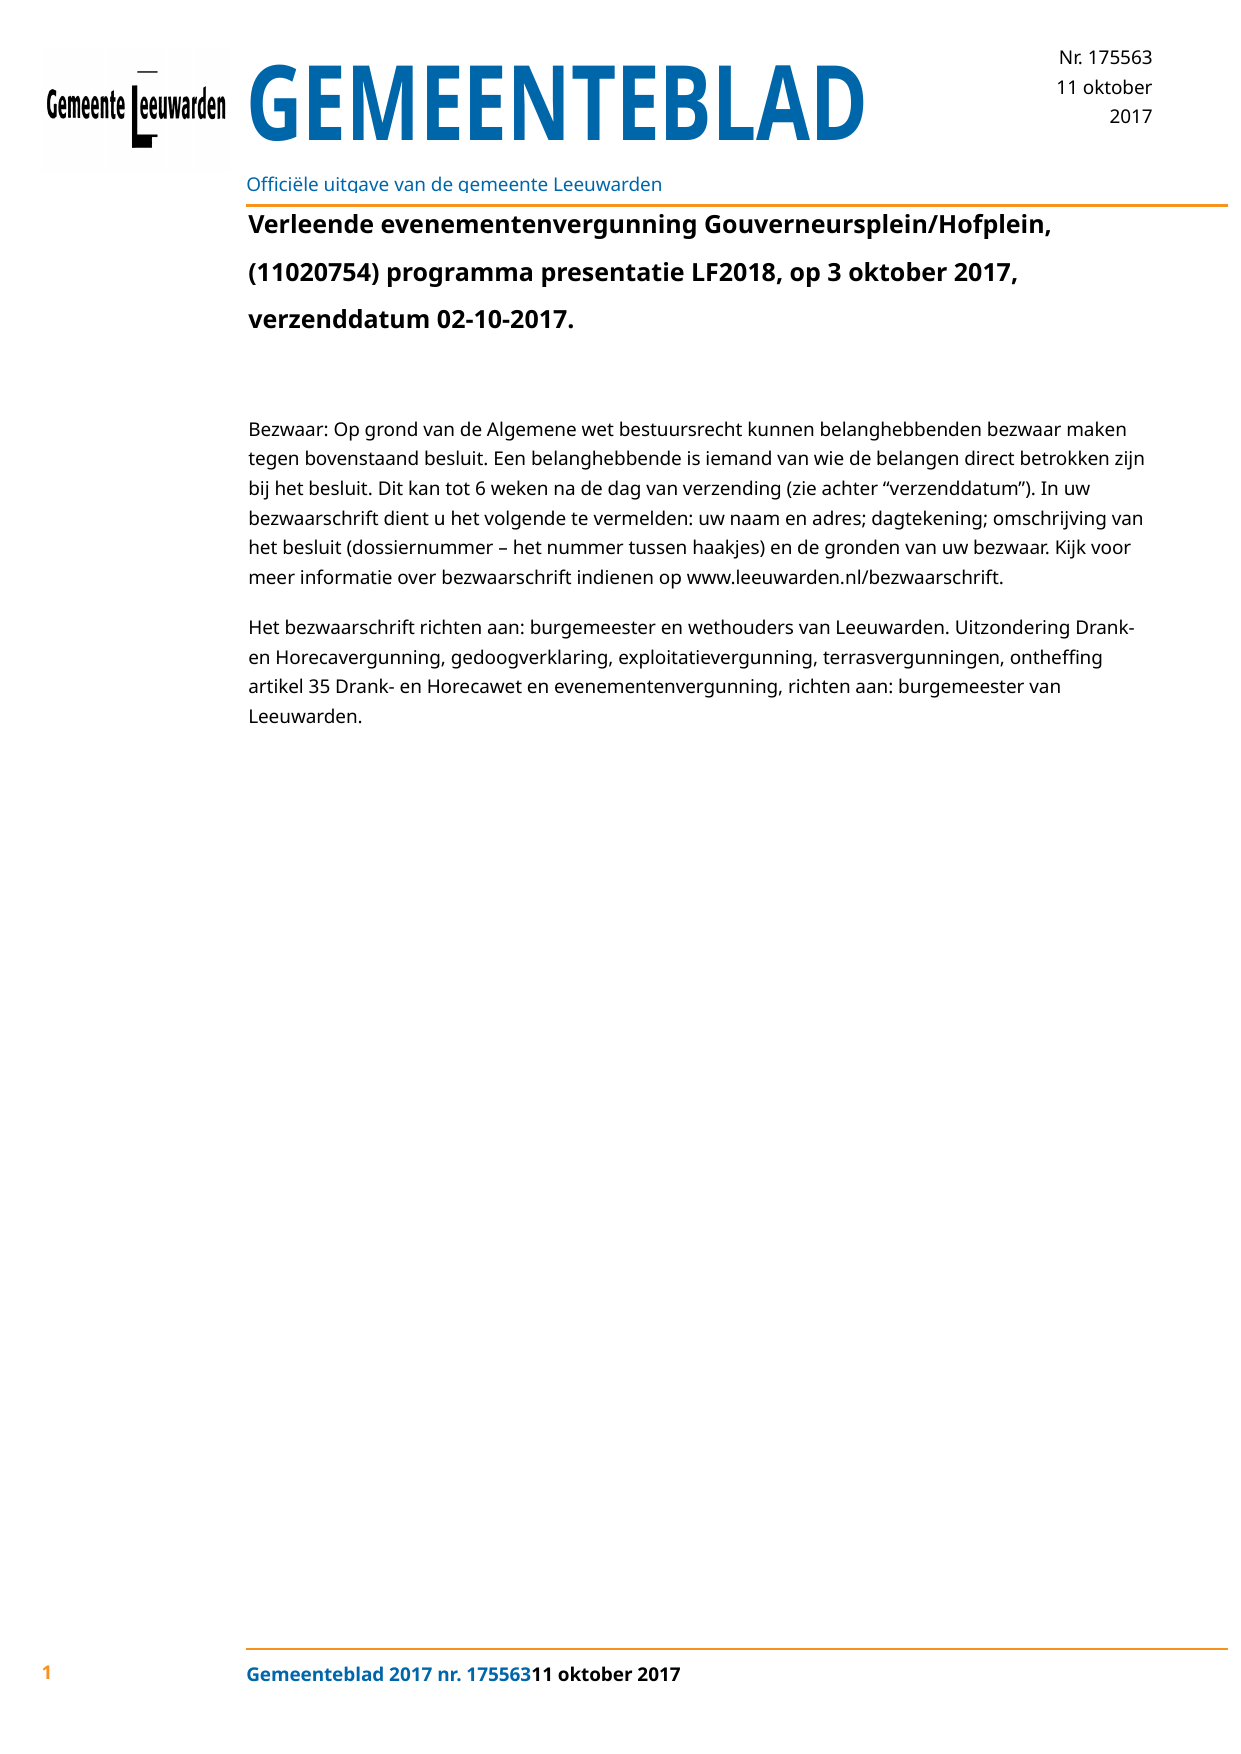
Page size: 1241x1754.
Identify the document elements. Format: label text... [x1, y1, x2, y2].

text Verleende evenementenvergunning Gouverneursplein/Hofplein, (11020754) programma presentatie LF2018, op 3 oktober 2017, verzenddatum 02-10-2017. [248, 207, 1152, 336]
text Bezwaar: Op grond van de Algemene wet bestuursrecht kunnen belanghebbenden bezwaar maken tegen bovenstaand besluit. Een belanghebbende is iemand van wie de belangen direct betrokken zijn bij het besluit. Dit kan tot 6 weken na de dag van verzending (zie achter “verzenddatum”). In uw bezwaarschrift dient u het volgende te vermelden: uw naam en adres; dagtekening; omschrijving van het besluit (dossiernummer – het nummer tussen haakjes) en de gronden van uw bezwaar. Kijk voor meer informatie over bezwaarschrift indienen op www.leeuwarden.nl/bezwaarschrift. [248, 416, 1152, 589]
picture [41, 47, 231, 172]
text Het bezwaarschrift richten aan: burgemeester en wethouders van Leeuwarden. Uitzondering Drank- en Horecavergunning, gedoogverklaring, exploitatievergunning, terrasvergunningen, ontheffing artikel 35 Drank- en Horecawet en evenementenvergunning, richten aan: burgemeester van Leeuwarden. [248, 614, 1152, 729]
